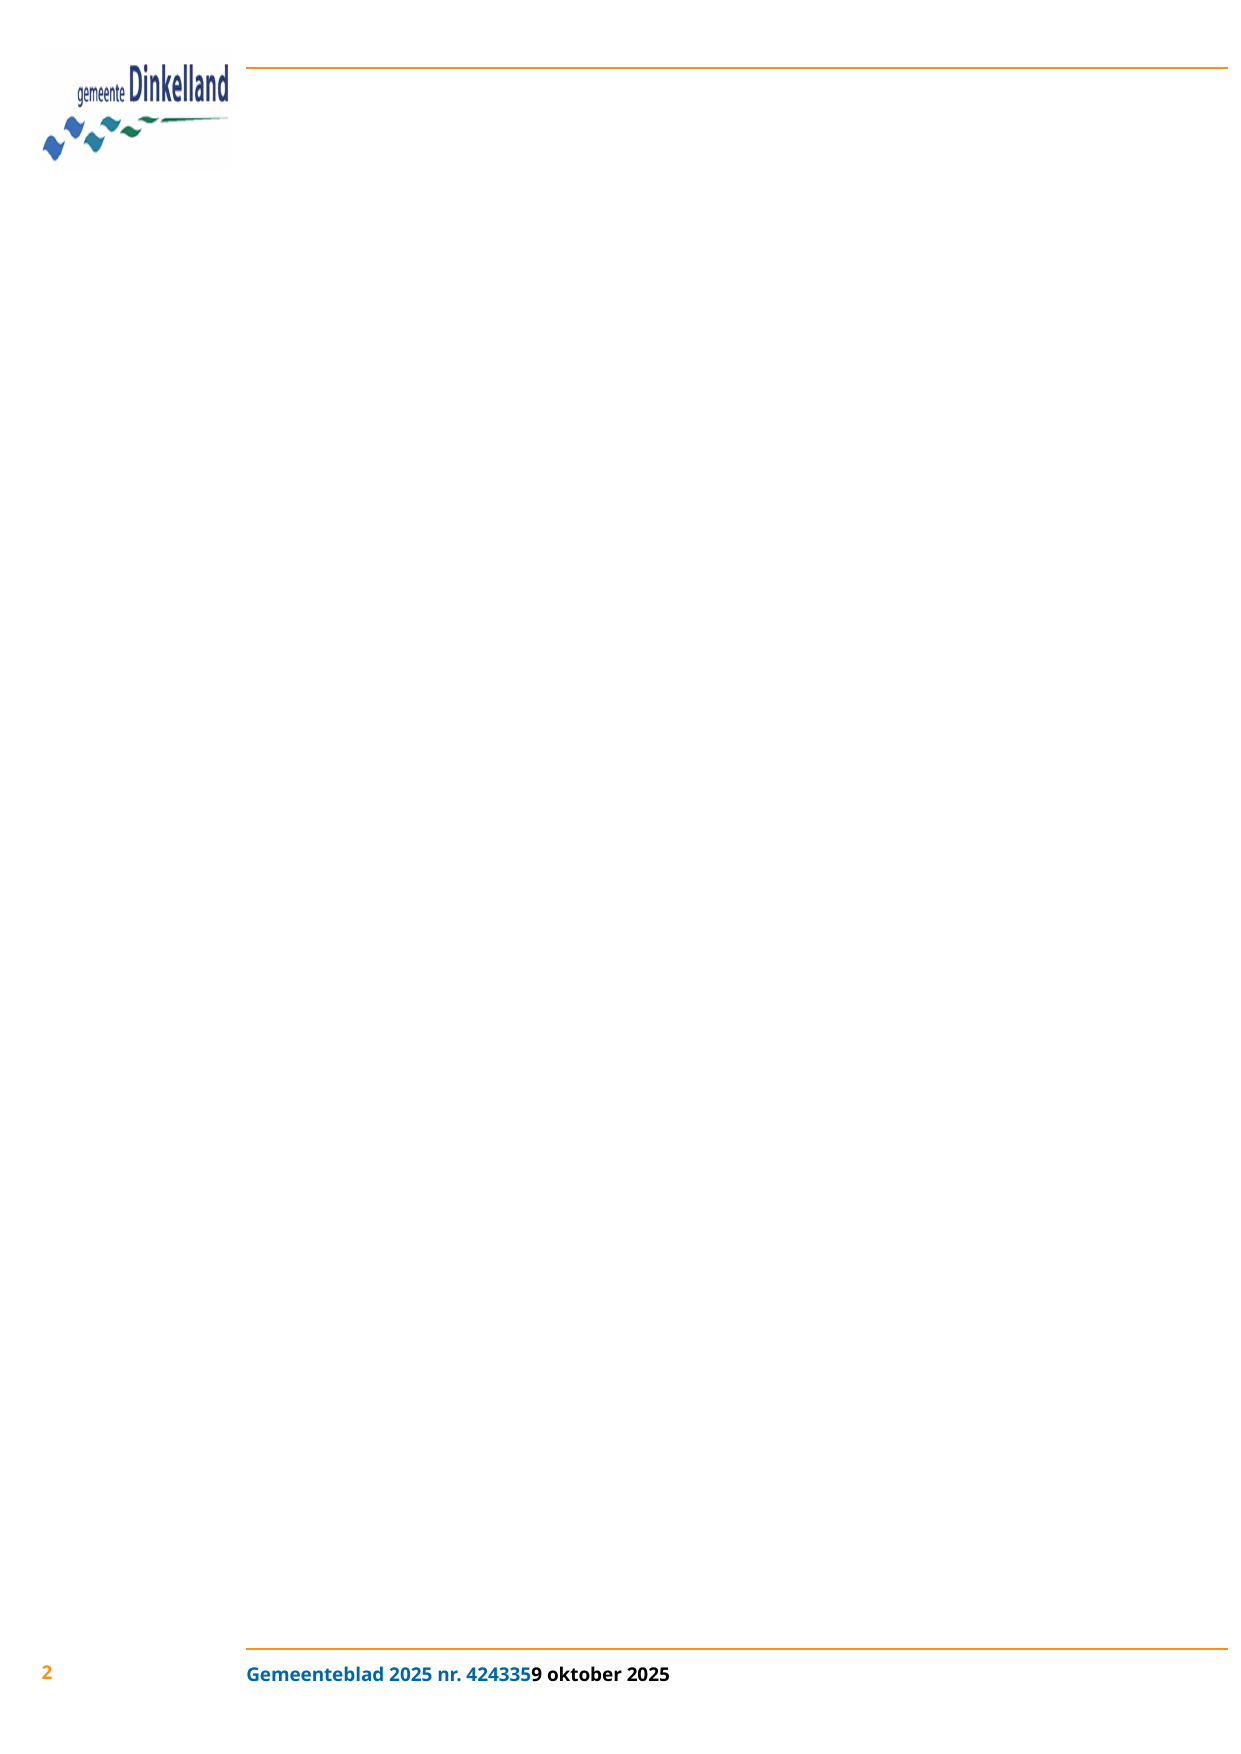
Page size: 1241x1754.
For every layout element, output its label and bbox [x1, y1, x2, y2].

picture [41, 47, 231, 172]
